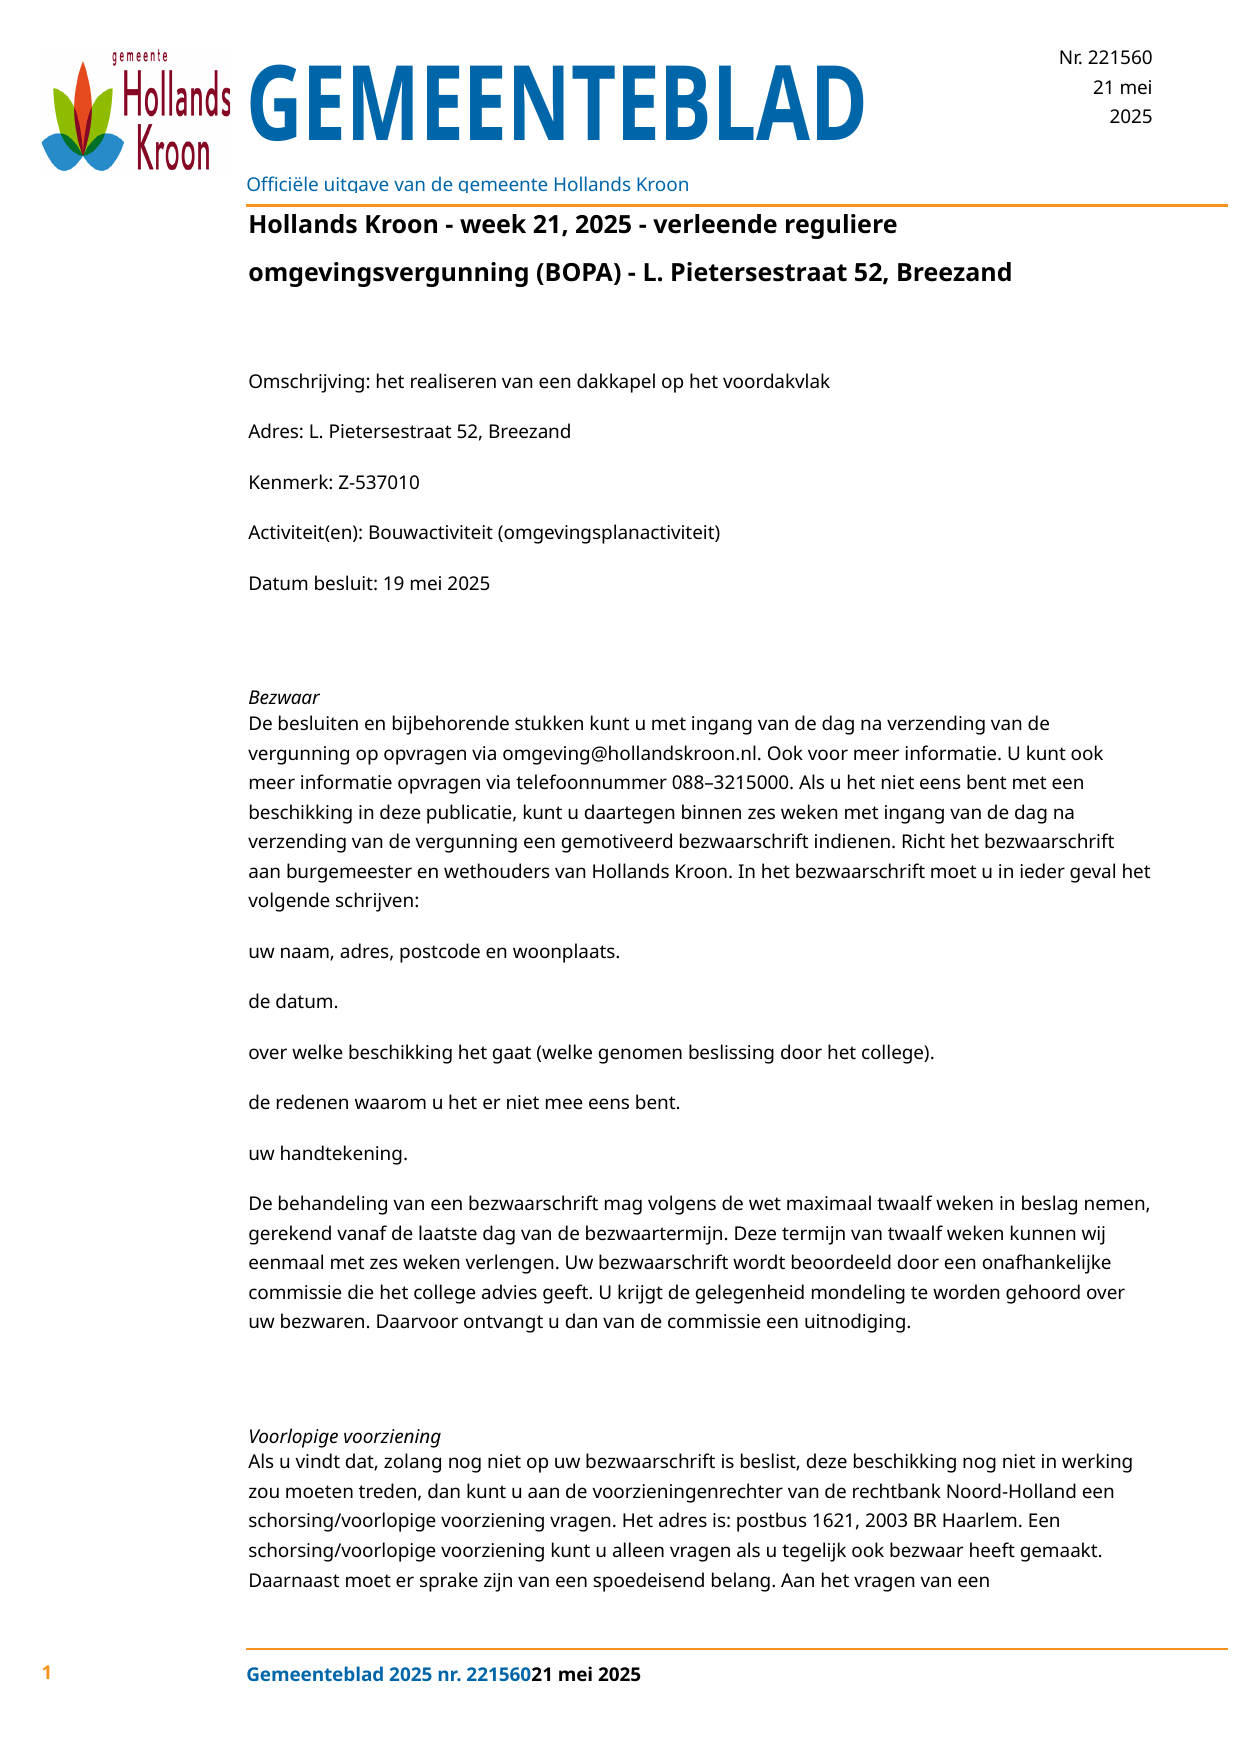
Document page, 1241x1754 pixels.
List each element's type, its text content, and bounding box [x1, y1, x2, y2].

text Kenmerk: Z-537010 [248, 469, 1152, 495]
text Activiteit(en): Bouwactiviteit (omgevingsplanactiviteit) [248, 519, 1152, 545]
text uw handtekening. [248, 1140, 1152, 1165]
text Als u vindt dat, zolang nog niet op uw bezwaarschrift is beslist, deze beschikking nog niet in werking zou moeten treden, dan kunt u aan de voorzieningenrechter van de rechtbank Noord-Holland een schorsing/voorlopige voorziening vragen. Het adres is: postbus 1621, 2003 BR Haarlem. Een schorsing/voorlopige voorziening kunt u alleen vragen als u tegelijk ook bezwaar heeft gemaakt. Daarnaast moet er sprake zijn van een spoedeisend belang. Aan het vragen van een [248, 1448, 1152, 1593]
text Bezwaar [248, 684, 1152, 710]
text Omschrijving: het realiseren van een dakkapel op het voordakvlak [248, 368, 1152, 394]
text de redenen waarom u het er niet mee eens bent. [248, 1089, 1152, 1115]
text de datum. [248, 988, 1152, 1014]
text De besluiten en bijbehorende stukken kunt u met ingang van de dag na verzending van de vergunning op opvragen via omgeving@hollandskroon.nl. Ook voor meer informatie. U kunt ook meer informatie opvragen via telefoonnummer 088–3215000. Als u het niet eens bent met een beschikking in deze publicatie, kunt u daartegen binnen zes weken met ingang van de dag na verzending van de vergunning een gemotiveerd bezwaarschrift indienen. Richt het bezwaarschrift aan burgemeester en wethouders van Hollands Kroon. In het bezwaarschrift moet u in ieder geval het volgende schrijven: [248, 710, 1152, 913]
text De behandeling van een bezwaarschrift mag volgens de wet maximaal twaalf weken in beslag nemen, gerekend vanaf de laatste dag van de bezwaartermijn. Deze termijn van twaalf weken kunnen wij eenmaal met zes weken verlengen. Uw bezwaarschrift wordt beoordeeld door een onafhankelijke commissie die het college advies geeft. U krijgt de gelegenheid mondeling te worden gehoord over uw bezwaren. Daarvoor ontvangt u dan van de commissie een uitnodiging. [248, 1190, 1152, 1334]
text Hollands Kroon - week 21, 2025 - verleende reguliere omgevingsvergunning (BOPA) - L. Pietersestraat 52, Breezand [248, 207, 1152, 288]
text over welke beschikking het gaat (welke genomen beslissing door het college). [248, 1039, 1152, 1064]
text Datum besluit: 19 mei 2025 [248, 570, 1152, 596]
text Voorlopige voorziening [248, 1423, 1152, 1448]
text Adres: L. Pietersestraat 52, Breezand [248, 419, 1152, 444]
picture [41, 47, 231, 172]
text uw naam, adres, postcode en woonplaats. [248, 938, 1152, 964]
